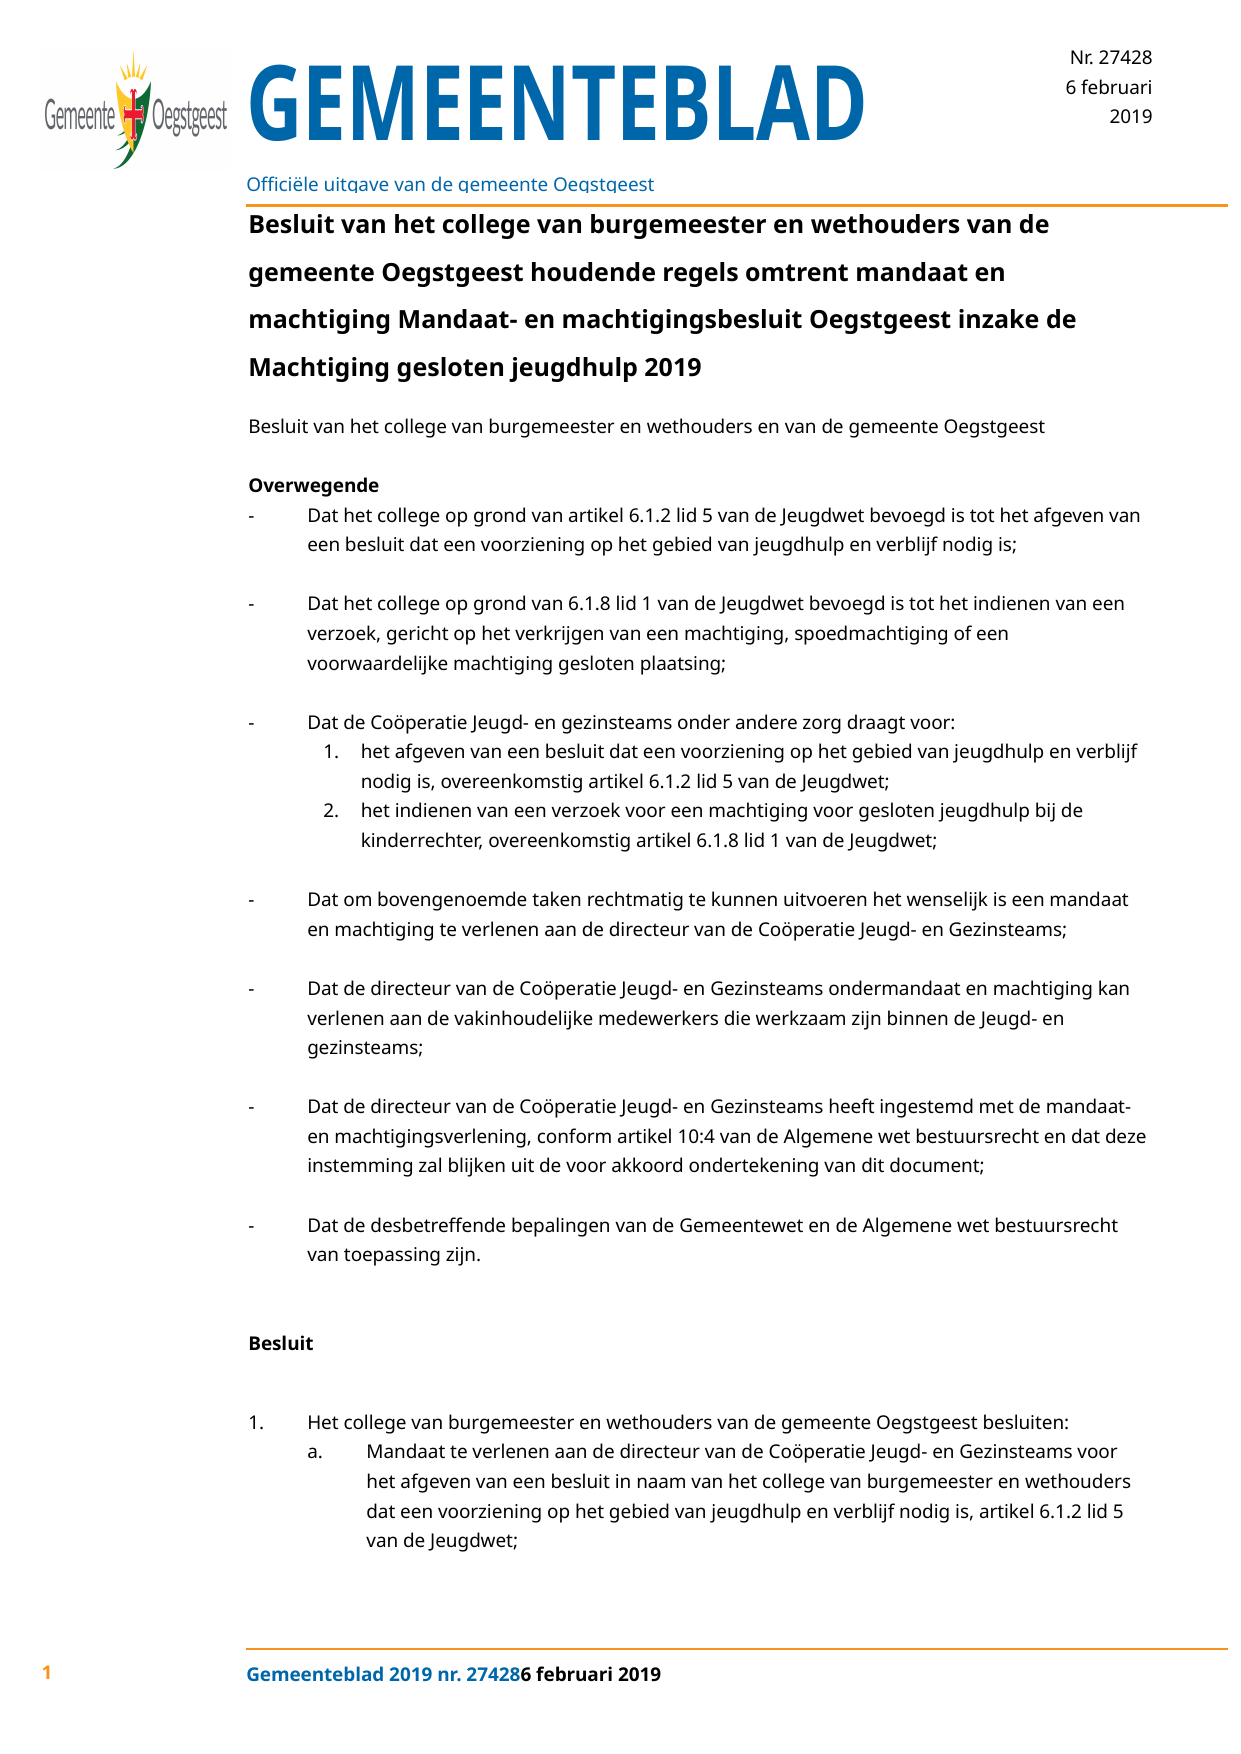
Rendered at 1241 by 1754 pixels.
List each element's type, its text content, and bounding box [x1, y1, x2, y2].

text Besluit van het college van burgemeester en wethouders en van de gemeente Oegstgeest [248, 413, 1152, 439]
list Mandaat te verlenen aan de directeur van de Coöperatie Jeugd- en Gezinsteams voor het afgeven van een besluit in naam van het college van burgemeester en wethouders dat een voorziening op het gebied van jeugdhulp en verblijf nodig is, artikel 6.1.2 lid 5 van de Jeugdwet; [307, 1439, 1152, 1553]
list Het college van burgemeester en wethouders van de gemeente Oegstgeest besluiten: [248, 1409, 1152, 1435]
list het afgeven van een besluit dat een voorziening op het gebied van jeugdhulp en verblijf nodig is, overeenkomstig artikel 6.1.2 lid 5 van de Jeugdwet; [323, 738, 1152, 794]
picture [41, 47, 231, 172]
list Dat om bovengenoemde taken rechtmatig te kunnen uitvoeren het wenselijk is een mandaat en machtiging te verlenen aan de directeur van de Coöperatie Jeugd- en Gezinsteams; [248, 886, 1152, 942]
list het indienen van een verzoek voor een machtiging voor gesloten jeugdhulp bij de kinderrechter, overeenkomstig artikel 6.1.8 lid 1 van de Jeugdwet; [323, 798, 1152, 853]
text Overwegende [248, 472, 1152, 498]
list Dat de desbetreffende bepalingen van de Gemeentewet en de Algemene wet bestuursrecht van toepassing zijn. [248, 1212, 1152, 1267]
list Dat het college op grond van artikel 6.1.2 lid 5 van de Jeugdwet bevoegd is tot het afgeven van een besluit dat een voorziening op het gebied van jeugdhulp en verblijf nodig is; [248, 502, 1152, 557]
list Dat de directeur van de Coöperatie Jeugd- en Gezinsteams ondermandaat en machtiging kan verlenen aan de vakinhoudelijke medewerkers die werkzaam zijn binnen de Jeugd- en gezinsteams; [248, 975, 1152, 1060]
list Dat de Coöperatie Jeugd- en gezinsteams onder andere zorg draagt voor: [248, 709, 1152, 735]
list Dat het college op grond van 6.1.8 lid 1 van de Jeugdwet bevoegd is tot het indienen van een verzoek, gericht op het verkrijgen van een machtiging, spoedmachtiging of een voorwaardelijke machtiging gesloten plaatsing; [248, 591, 1152, 676]
text Besluit van het college van burgemeester en wethouders van de gemeente Oegstgeest houdende regels omtrent mandaat en machtiging Mandaat- en machtigingsbesluit Oegstgeest inzake de Machtiging gesloten jeugdhulp 2019 [248, 207, 1152, 384]
list Dat de directeur van de Coöperatie Jeugd- en Gezinsteams heeft ingestemd met de mandaat- en machtigingsverlening, conform artikel 10:4 van de Algemene wet bestuursrecht en dat deze instemming zal blijken uit de voor akkoord ondertekening van dit document; [248, 1093, 1152, 1178]
text Besluit [248, 1330, 1152, 1356]
